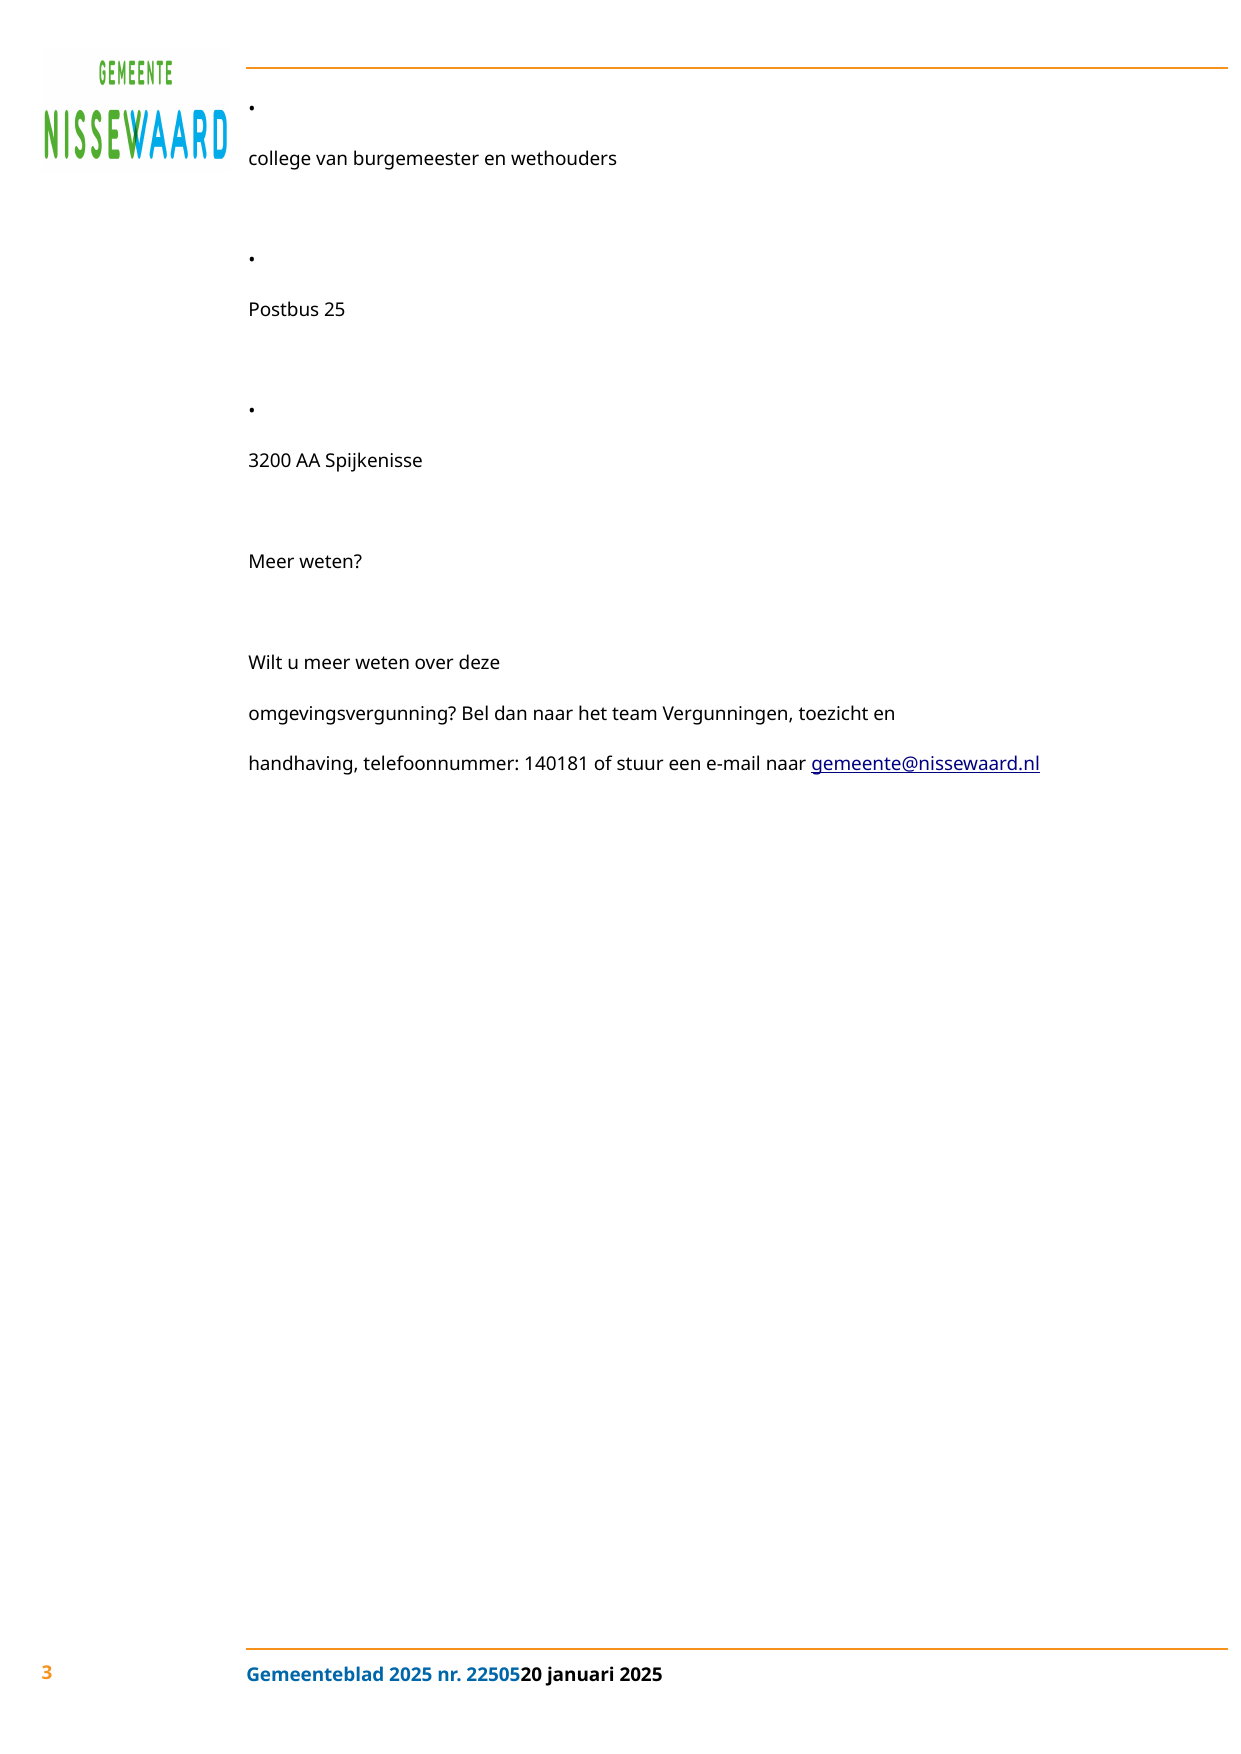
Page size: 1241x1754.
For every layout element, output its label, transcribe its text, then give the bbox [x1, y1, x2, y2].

text Meer weten? [248, 548, 1152, 574]
text • [248, 246, 1152, 272]
text • [248, 397, 1152, 423]
text • [248, 95, 1152, 121]
text omgevingsvergunning? Bel dan naar het team Vergunningen, toezicht en [248, 700, 1152, 726]
text handhaving, telefoonnummer: 140181 of stuur een e-mail naar gemeente@nissewaard.nl [248, 750, 1152, 776]
text college van burgemeester en wethouders [248, 145, 1152, 171]
text Wilt u meer weten over deze [248, 649, 1152, 675]
text 3200 AA Spijkenisse [248, 448, 1152, 473]
text Postbus 25 [248, 296, 1152, 322]
picture [41, 47, 231, 172]
